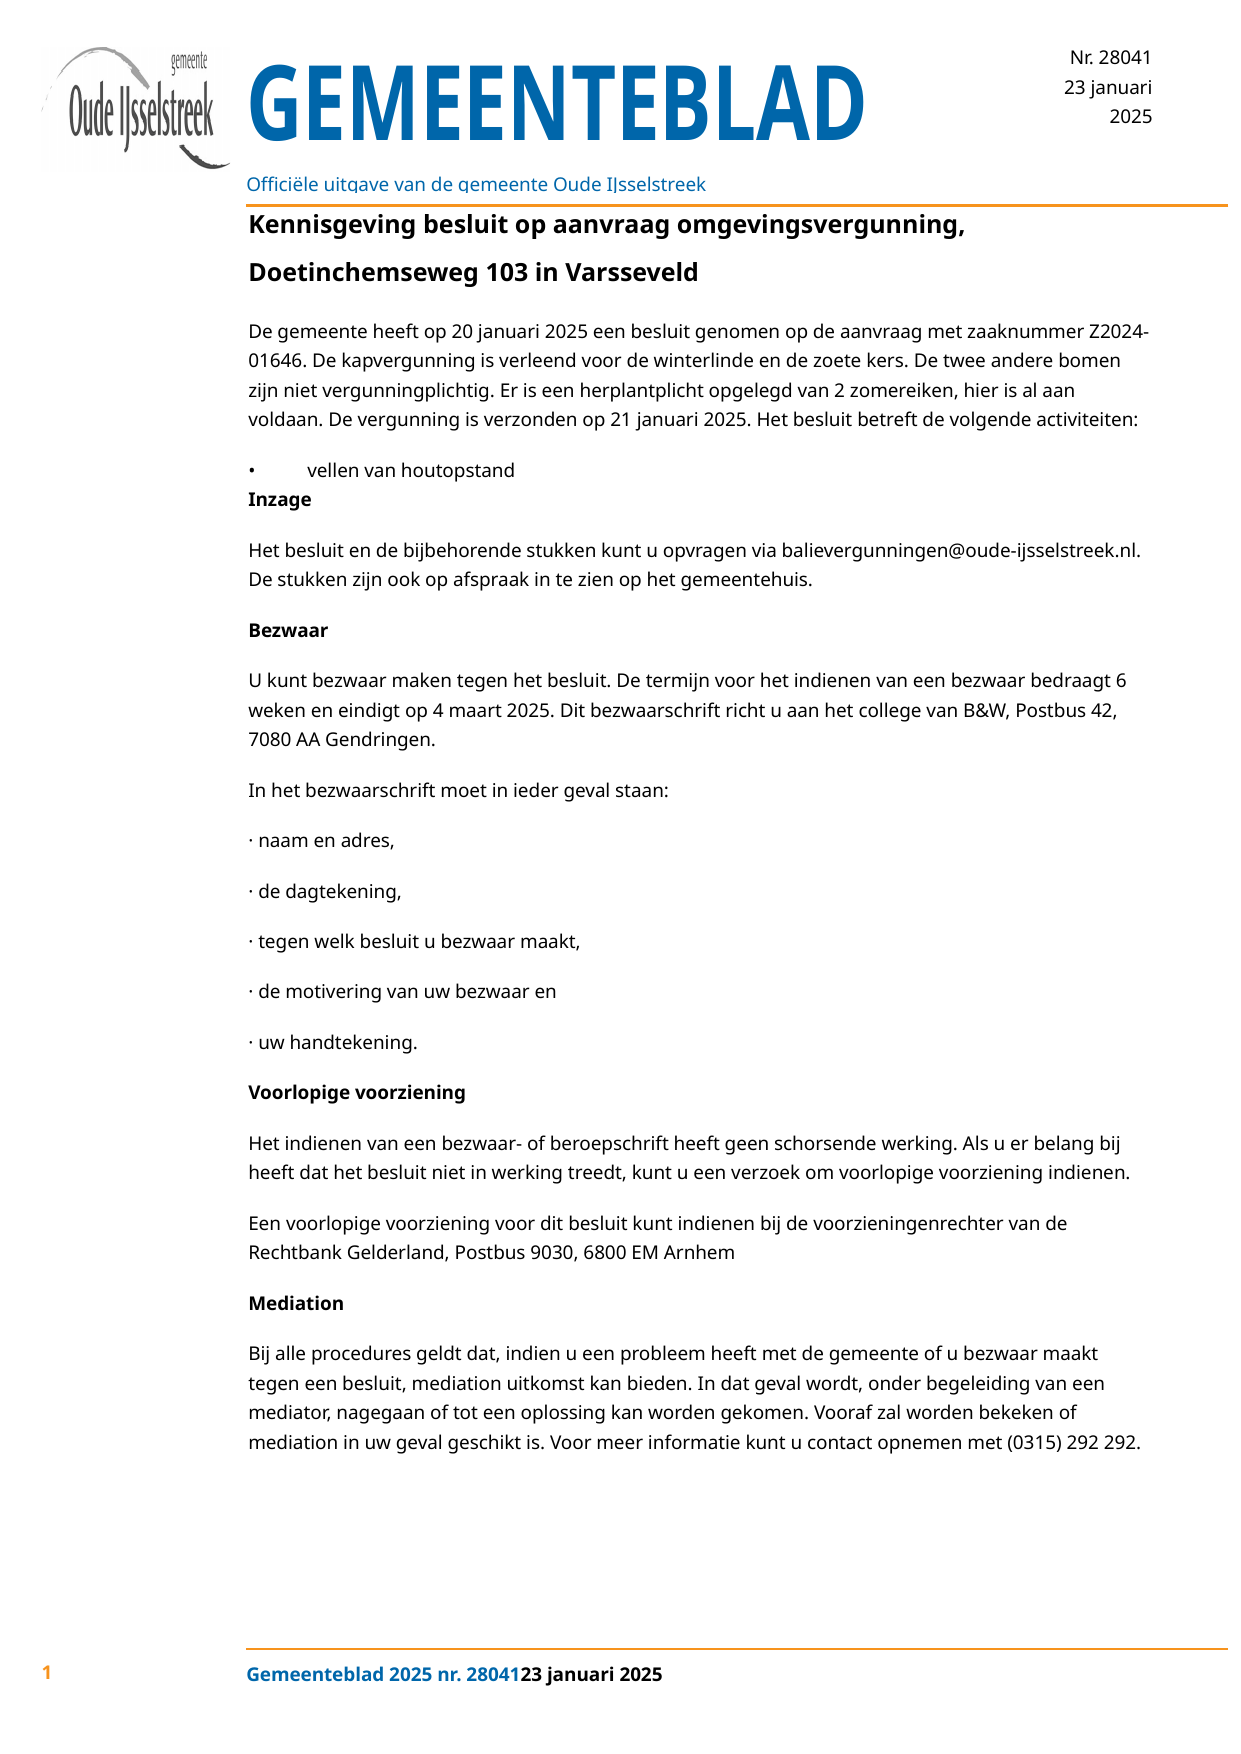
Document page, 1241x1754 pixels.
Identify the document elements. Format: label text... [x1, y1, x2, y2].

text · de motivering van uw bezwaar en [248, 979, 1152, 1004]
text · tegen welk besluit u bezwaar maakt, [248, 928, 1152, 954]
text In het bezwaarschrift moet in ieder geval staan: [248, 777, 1152, 803]
text U kunt bezwaar maken tegen het besluit. De termijn voor het indienen van een bezwaar bedraagt 6 weken en eindigt op 4 maart 2025. Dit bezwaarschrift richt u aan het college van B&W, Postbus 42, 7080 AA Gendringen. [248, 667, 1152, 752]
text Bij alle procedures geldt dat, indien u een probleem heeft met de gemeente of u bezwaar maakt tegen een besluit, mediation uitkomst kan bieden. In dat geval wordt, onder begeleiding van een mediator, nagegaan of tot een oplossing kan worden gekomen. Vooraf zal worden bekeken of mediation in uw geval geschikt is. Voor meer informatie kunt u contact opnemen met (0315) 292 292. [248, 1340, 1152, 1455]
text Inzage [248, 487, 1152, 512]
text Het besluit en de bijbehorende stukken kunt u opvragen via balievergunningen@oude-ijsselstreek.nl. De stukken zijn ook op afspraak in te zien op het gemeentehuis. [248, 537, 1152, 592]
text · uw handtekening. [248, 1029, 1152, 1055]
text · de dagtekening, [248, 878, 1152, 904]
text Mediation [248, 1290, 1152, 1316]
text Het indienen van een bezwaar- of beroepschrift heeft geen schorsende werking. Als u er belang bij heeft dat het besluit niet in werking treedt, kunt u een verzoek om voorlopige voorziening indienen. [248, 1130, 1152, 1185]
text De gemeente heeft op 20 januari 2025 een besluit genomen op de aanvraag met zaaknummer Z2024-01646. De kapvergunning is verleend voor de winterlinde en de zoete kers. De twee andere bomen zijn niet vergunningplichtig. Er is een herplantplicht opgelegd van 2 zomereiken, hier is al aan voldaan. De vergunning is verzonden op 21 januari 2025. Het besluit betreft de volgende activiteiten: [248, 318, 1152, 432]
text Kennisgeving besluit op aanvraag omgevingsvergunning, Doetinchemseweg 103 in Varsseveld [248, 207, 1152, 288]
picture [41, 47, 231, 172]
text Een voorlopige voorziening voor dit besluit kunt indienen bij de voorzieningenrechter van de Rechtbank Gelderland, Postbus 9030, 6800 EM Arnhem [248, 1210, 1152, 1265]
text Bezwaar [248, 617, 1152, 643]
list vellen van houtopstand [248, 457, 1152, 483]
text Voorlopige voorziening [248, 1079, 1152, 1105]
text · naam en adres, [248, 827, 1152, 853]
